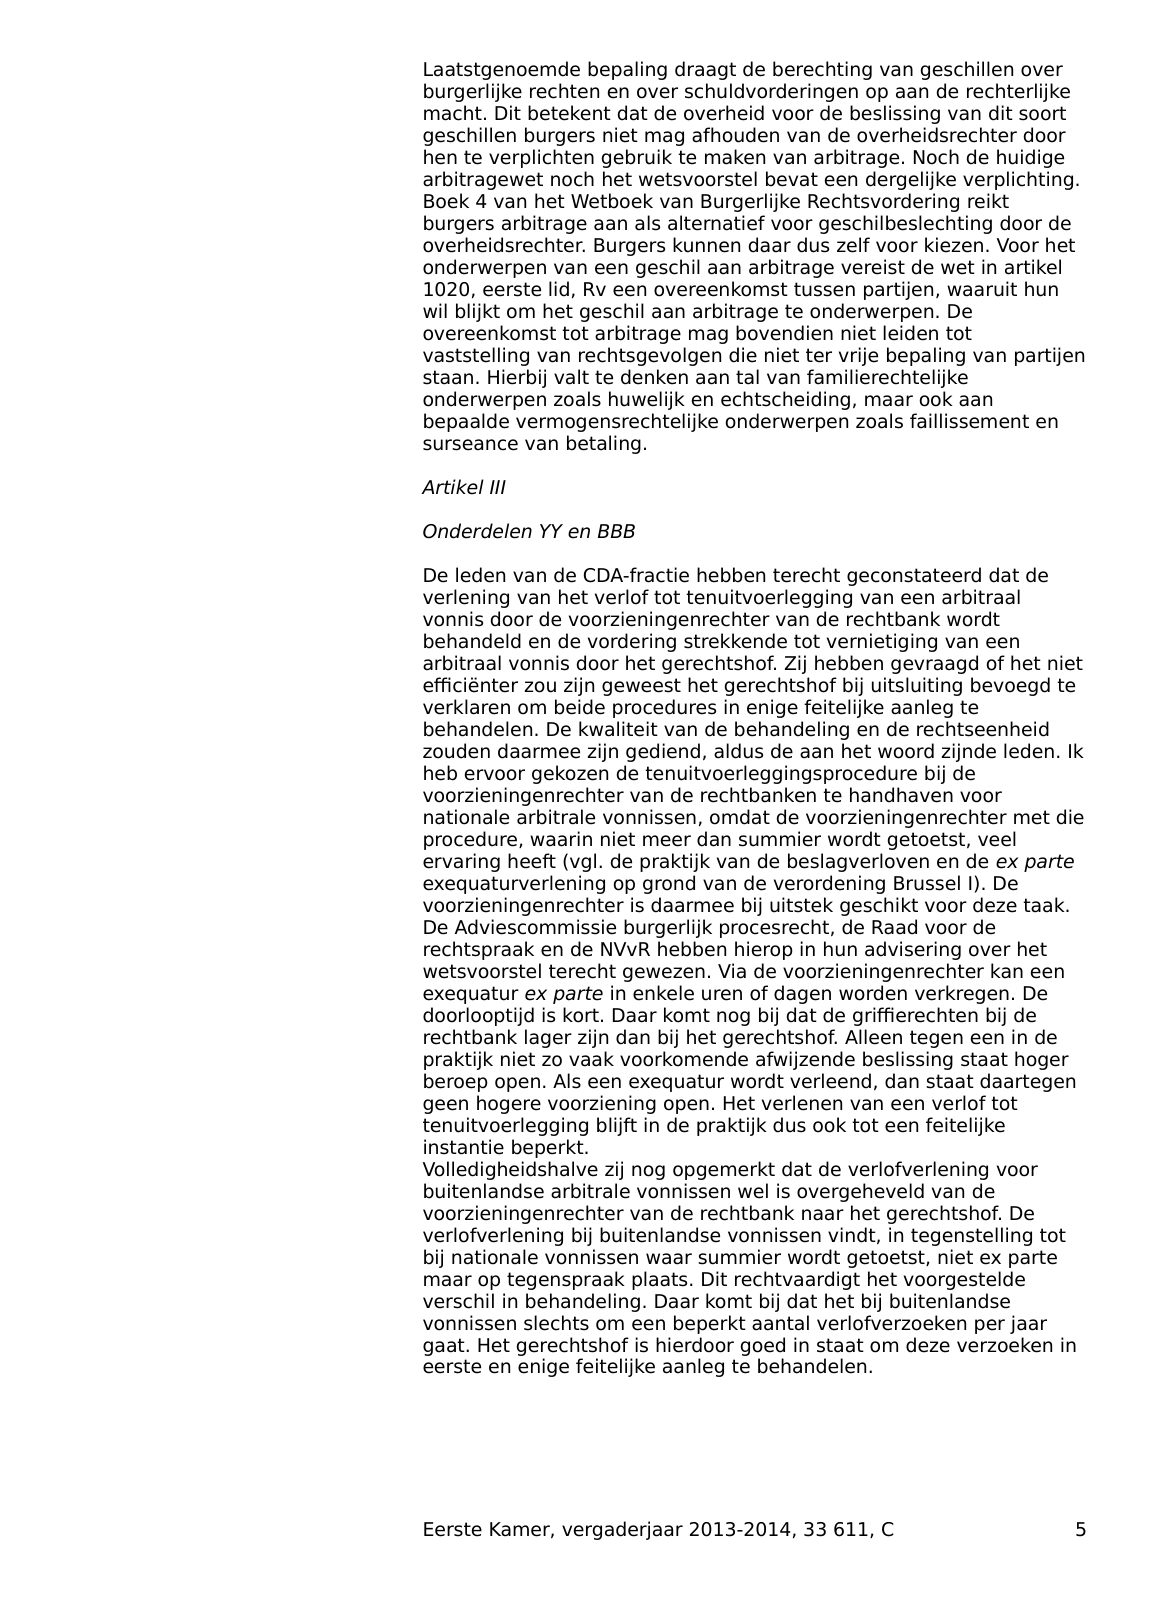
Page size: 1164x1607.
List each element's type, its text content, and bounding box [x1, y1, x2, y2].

text Laatstgenoemde bepaling draagt de berechting van geschillen over burgerlijke rechten en over schuldvorderingen op aan de rechterlijke macht. Dit betekent dat de overheid voor de beslissing van dit soort geschillen burgers niet mag afhouden van de overheidsrechter door hen te verplichten gebruik te maken van arbitrage. Noch de huidige arbitragewet noch het wetsvoorstel bevat een dergelijke verplichting. Boek 4 van het Wetboek van Burgerlijke Rechtsvordering reikt burgers arbitrage aan als alternatief voor geschilbeslechting door de overheidsrechter. Burgers kunnen daar dus zelf voor kiezen. Voor het onderwerpen van een geschil aan arbitrage vereist de wet in artikel 1020, eerste lid, Rv een overeenkomst tussen partijen, waaruit hun wil blijkt om het geschil aan arbitrage te onderwerpen. De overeenkomst tot arbitrage mag bovendien niet leiden tot vaststelling van rechtsgevolgen die niet ter vrije bepaling van partijen staan. Hierbij valt te denken aan tal van familierechtelijke onderwerpen zoals huwelijk en echtscheiding, maar ook aan bepaalde vermogensrechtelijke onderwerpen zoals faillissement en surseance van betaling. [422, 59, 1087, 455]
text Volledigheidshalve zij nog opgemerkt dat de verlofverlening voor buitenlandse arbitrale vonnissen wel is overgeheveld van de voorzieningenrechter van de rechtbank naar het gerechtshof. De verlofverlening bij buitenlandse vonnissen vindt, in tegenstelling tot bij nationale vonnissen waar summier wordt getoetst, niet ex parte maar op tegenspraak plaats. Dit rechtvaardigt het voorgestelde verschil in behandeling. Daar komt bij dat het bij buitenlandse vonnissen slechts om een beperkt aantal verlofverzoeken per jaar gaat. Het gerechtshof is hierdoor goed in staat om deze verzoeken in eerste en enige feitelijke aanleg te behandelen. [422, 1159, 1087, 1378]
subtitle Artikel III [422, 477, 1087, 499]
text De leden van de CDA-fractie hebben terecht geconstateerd dat de verlening van het verlof tot tenuitvoerlegging van een arbitraal vonnis door de voorzieningenrechter van de rechtbank wordt behandeld en de vordering strekkende tot vernietiging van een arbitraal vonnis door het gerechtshof. Zij hebben gevraagd of het niet efficiënter zou zijn geweest het gerechtshof bij uitsluiting bevoegd te verklaren om beide procedures in enige feitelijke aanleg te behandelen. De kwaliteit van de behandeling en de rechtseenheid zouden daarmee zijn gediend, aldus de aan het woord zijnde leden. Ik heb ervoor gekozen de tenuitvoerleggingsprocedure bij de voorzieningenrechter van de rechtbanken te handhaven voor nationale arbitrale vonnissen, omdat de voorzieningenrechter met die procedure, waarin niet meer dan summier wordt getoetst, veel ervaring heeft (vgl. de praktijk van de beslagverloven en de ex parte exequaturverlening op grond van de verordening Brussel I). De voorzieningenrechter is daarmee bij uitstek geschikt voor deze taak. De Adviescommissie burgerlijk procesrecht, de Raad voor de rechtspraak en de NVvR hebben hierop in hun advisering over het wetsvoorstel terecht gewezen. Via de voorzieningenrechter kan een exequatur ex parte in enkele uren of dagen worden verkregen. De doorlooptijd is kort. Daar komt nog bij dat de griffierechten bij de rechtbank lager zijn dan bij het gerechtshof. Alleen tegen een in de praktijk niet zo vaak voorkomende afwijzende beslissing staat hoger beroep open. Als een exequatur wordt verleend, dan staat daartegen geen hogere voorziening open. Het verlenen van een verlof tot tenuitvoerlegging blijft in de praktijk dus ook tot een feitelijke instantie beperkt. [422, 565, 1087, 1159]
subtitle Onderdelen YY en BBB [422, 521, 1087, 543]
